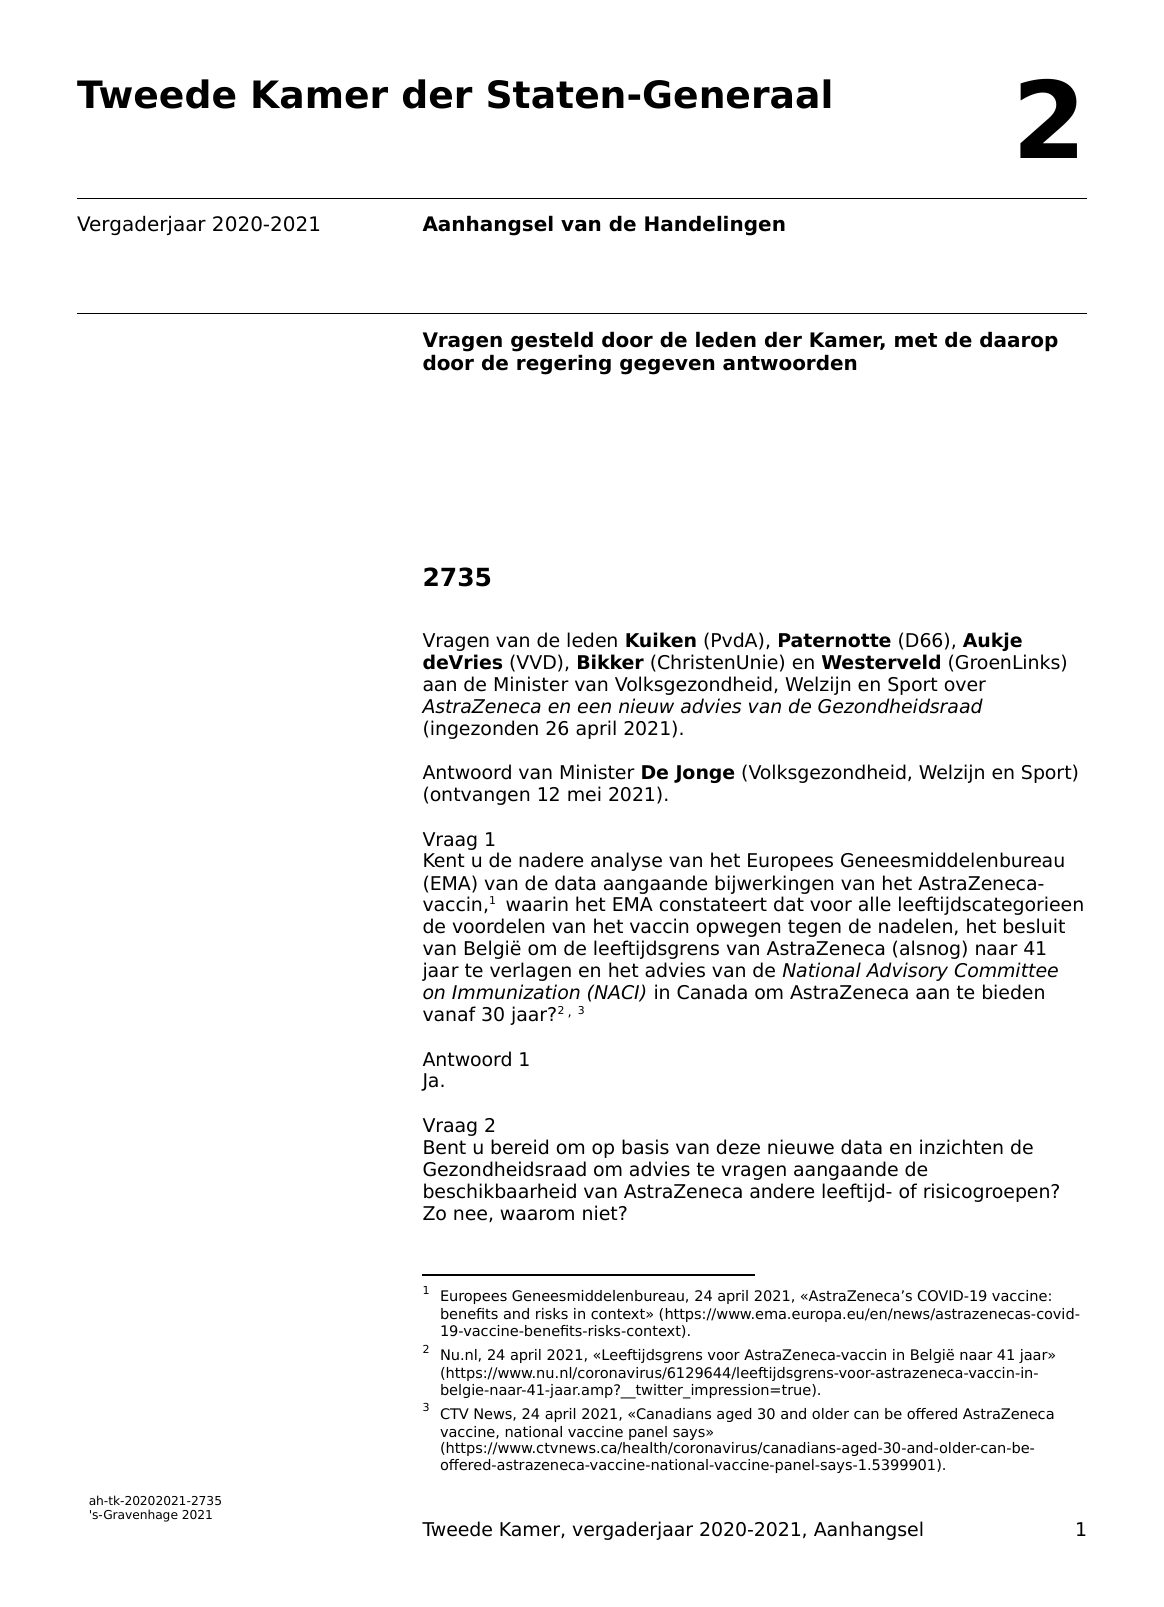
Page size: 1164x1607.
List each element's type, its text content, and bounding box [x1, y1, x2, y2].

table_cell Aanhangsel van de Handelingen [422, 199, 1087, 313]
table_header 2 [886, 59, 1087, 198]
text Antwoord 1 [422, 1048, 1087, 1070]
text 's-Gravenhage 2021 [88, 1508, 323, 1522]
text Vraag 1 [422, 828, 1087, 850]
text ah-tk-20202021-2735 [88, 1494, 323, 1508]
text Nu.nl, 24 april 2021, «Leeftijdsgrens voor AstraZeneca-vaccin in België naar 41 jaar» (https://www.nu.nl/coronavirus/6129644/leeftijdsgrens-voor-astrazeneca-vaccin-in-belgie-naar-41-jaar.amp?__twitter_impression=true). [422, 1343, 1087, 1399]
text Vragen van de leden Kuiken (PvdA), Paternotte (D66), Aukje deVries (VVD), Bikker (ChristenUnie) en Westerveld (GroenLinks) aan de Minister van Volksgezondheid, Welzijn en Sport over AstraZeneca en een nieuw advies van de Gezondheidsraad (ingezonden 26 april 2021). [422, 630, 1087, 740]
text Europees Geneesmiddelenbureau, 24 april 2021, «AstraZeneca’s COVID-19 vaccine: benefits and risks in context» (https://www.ema.europa.eu/en/news/astrazenecas-covid-19-vaccine-benefits-risks-context). [422, 1284, 1087, 1340]
table_cell Vragen gesteld door de leden der Kamer, met de daarop door de regering gegeven antwoorden [422, 314, 1087, 375]
table_cell [77, 314, 422, 375]
table_header Tweede Kamer der Staten-Generaal [77, 59, 886, 198]
text Vraag 2 [422, 1114, 1087, 1137]
text 2735 [422, 563, 1087, 592]
text Antwoord van Minister De Jonge (Volksgezondheid, Welzijn en Sport) (ontvangen 12 mei 2021). [422, 762, 1087, 806]
table_cell Vergaderjaar 2020-2021 [77, 199, 422, 313]
text Ja. [422, 1070, 1087, 1092]
text Bent u bereid om op basis van deze nieuwe data en inzichten de Gezondheidsraad om advies te vragen aangaande de beschikbaarheid van AstraZeneca andere leeftijd- of risicogroepen? Zo nee, waarom niet? [422, 1137, 1087, 1224]
text CTV News, 24 april 2021, «Canadians aged 30 and older can be offered AstraZeneca vaccine, national vaccine panel says» (https://www.ctvnews.ca/health/coronavirus/canadians-aged-30-and-older-can-be-offered-astrazeneca-vaccine-national-vaccine-panel-says-1.5399901). [422, 1402, 1087, 1474]
text Kent u de nadere analyse van het Europees Geneesmiddelenbureau (EMA) van de data aangaande bijwerkingen van het AstraZeneca-vaccin, waarin het EMA constateert dat voor alle leeftijdscategorieen de voordelen van het vaccin opwegen tegen de nadelen, het besluit van België om de leeftijdsgrens van AstraZeneca (alsnog) naar 41 jaar te verlagen en het advies van de National Advisory Committee on Immunization (NACI) in Canada om AstraZeneca aan te bieden vanaf 30 jaar?, [422, 850, 1087, 1026]
